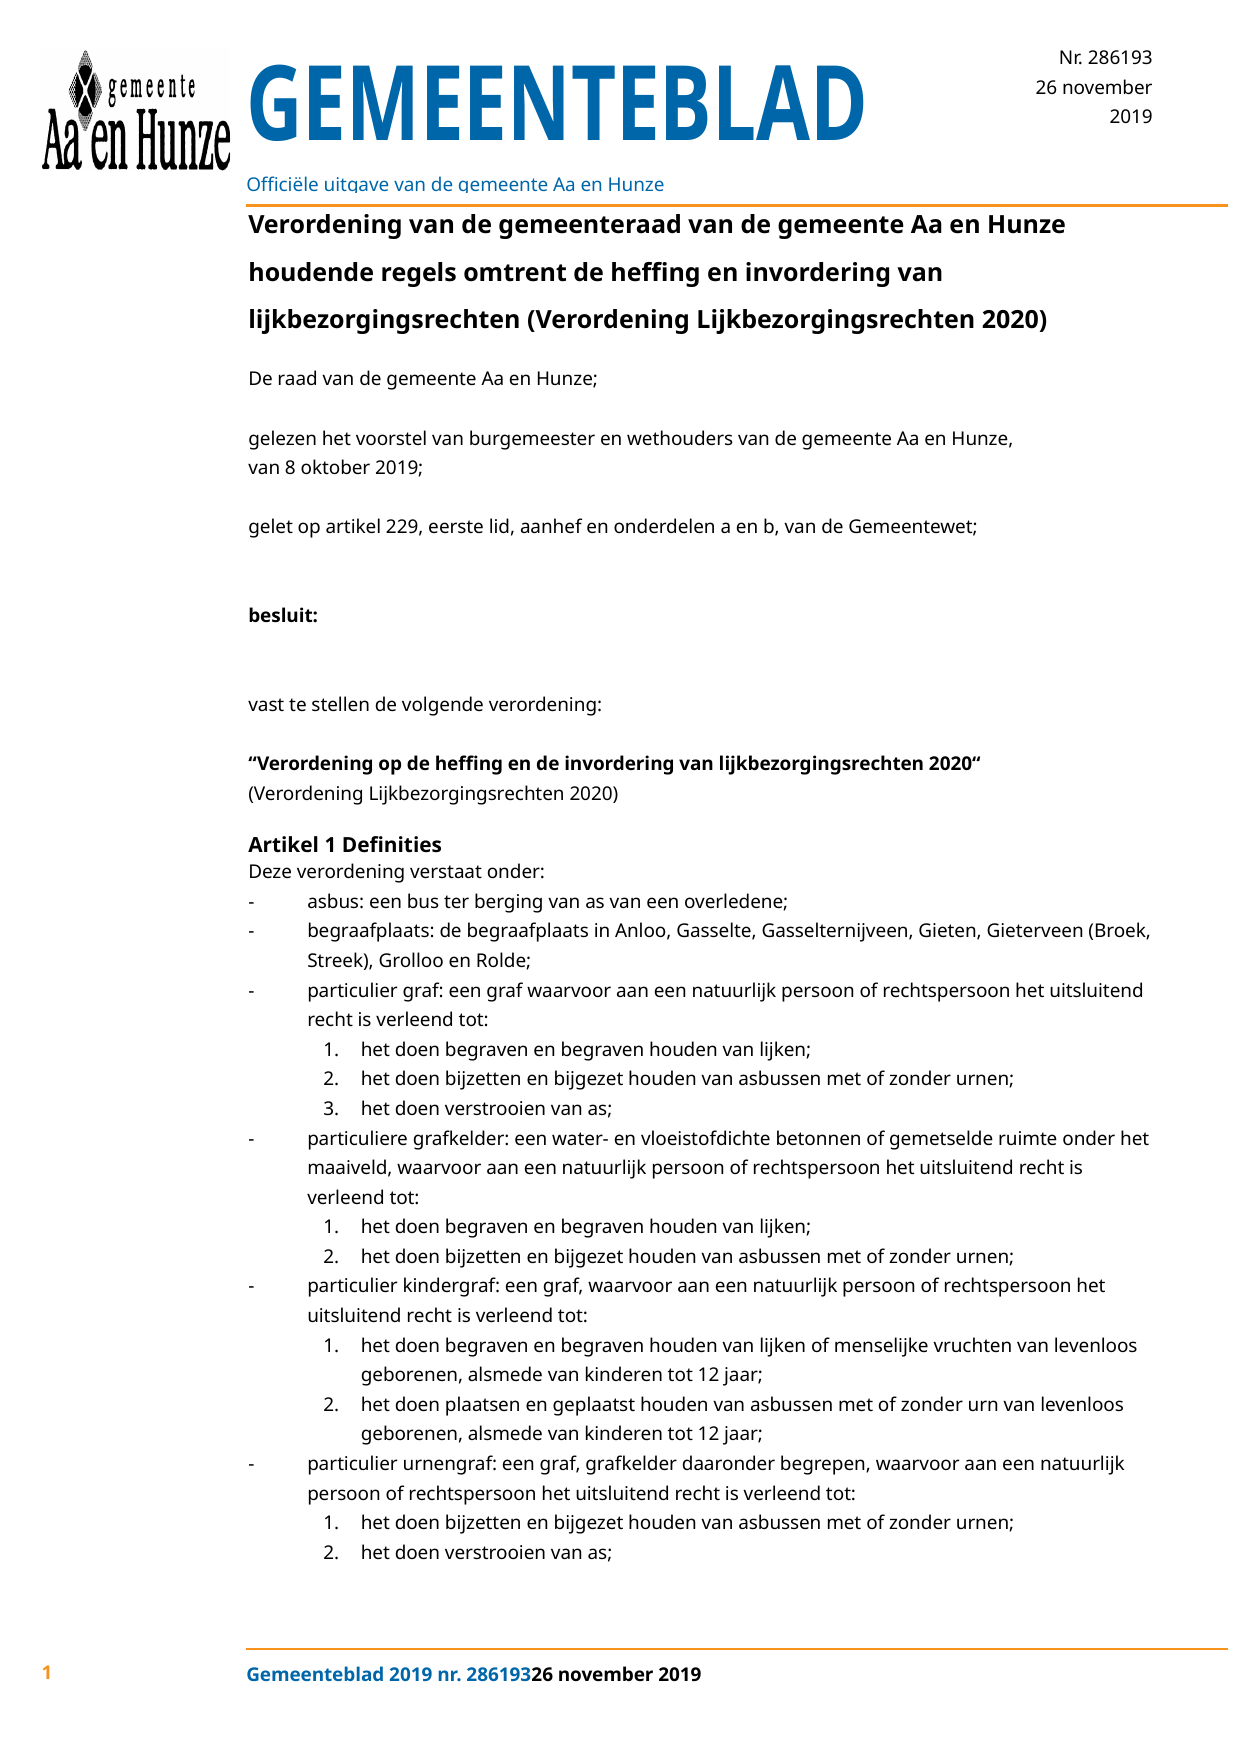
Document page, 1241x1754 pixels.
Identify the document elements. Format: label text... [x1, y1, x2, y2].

text Deze verordening verstaat onder: [248, 858, 1152, 884]
list begraafplaats: de begraafplaats in Anloo, Gasselte, Gasselternijveen, Gieten, Gieterveen (Broek, Streek), Grolloo en Rolde; [248, 918, 1152, 973]
text (Verordening Lijkbezorgingsrechten 2020) [248, 780, 1152, 805]
text De raad van de gemeente Aa en Hunze; [248, 366, 1152, 391]
list uitsluitend recht is verleend tot: [248, 1302, 1152, 1328]
list het doen begraven en begraven houden van lijken of menselijke vruchten van levenloos geborenen, alsmede van kinderen tot 12 jaar; [323, 1332, 1152, 1387]
text “Verordening op de heffing en de invordering van lijkbezorgingsrechten 2020“ [248, 750, 1152, 776]
list particulier graf: een graf waarvoor aan een natuurlijk persoon of rechtspersoon het uitsluitend recht is verleend tot: [248, 977, 1152, 1032]
list het doen bijzetten en bijgezet houden van asbussen met of zonder urnen; [323, 1066, 1152, 1091]
text besluit: [248, 602, 1152, 628]
list particuliere grafkelder: een water- en vloeistofdichte betonnen of gemetselde ruimte onder het maaiveld, waarvoor aan een natuurlijk persoon of rechtspersoon het uitsluitend recht is verleend tot: [248, 1125, 1152, 1210]
list het doen plaatsen en geplaatst houden van asbussen met of zonder urn van levenloos geborenen, alsmede van kinderen tot 12 jaar; [323, 1391, 1152, 1446]
text gelezen het voorstel van burgemeester en wethouders van de gemeente Aa en Hunze, [248, 425, 1152, 450]
list het doen verstrooien van as; [323, 1539, 1152, 1565]
list het doen bijzetten en bijgezet houden van asbussen met of zonder urnen; [323, 1509, 1152, 1535]
text Verordening van de gemeenteraad van de gemeente Aa en Hunze houdende regels omtrent de heffing en invordering van lijkbezorgingsrechten (Verordening Lijkbezorgingsrechten 2020) [248, 207, 1152, 336]
list particulier kindergraf: een graf, waarvoor aan een natuurlijk persoon of rechtspersoon het [248, 1273, 1152, 1298]
list asbus: een bus ter berging van as van een overledene; [248, 888, 1152, 914]
text gelet op artikel 229, eerste lid, aanhef en onderdelen a en b, van de Gemeentewet; [248, 513, 1152, 539]
list particulier urnengraf: een graf, grafkelder daaronder begrepen, waarvoor aan een natuurlijk [248, 1450, 1152, 1476]
text Artikel 1 Definities [248, 830, 1152, 858]
list het doen begraven en begraven houden van lijken; [323, 1213, 1152, 1239]
text van 8 oktober 2019; [248, 454, 1152, 480]
list persoon of rechtspersoon het uitsluitend recht is verleend tot: [248, 1480, 1152, 1506]
picture [41, 47, 231, 172]
list het doen bijzetten en bijgezet houden van asbussen met of zonder urnen; [323, 1243, 1152, 1269]
list het doen verstrooien van as; [323, 1095, 1152, 1121]
text vast te stellen de volgende verordening: [248, 691, 1152, 717]
list het doen begraven en begraven houden van lijken; [323, 1036, 1152, 1062]
